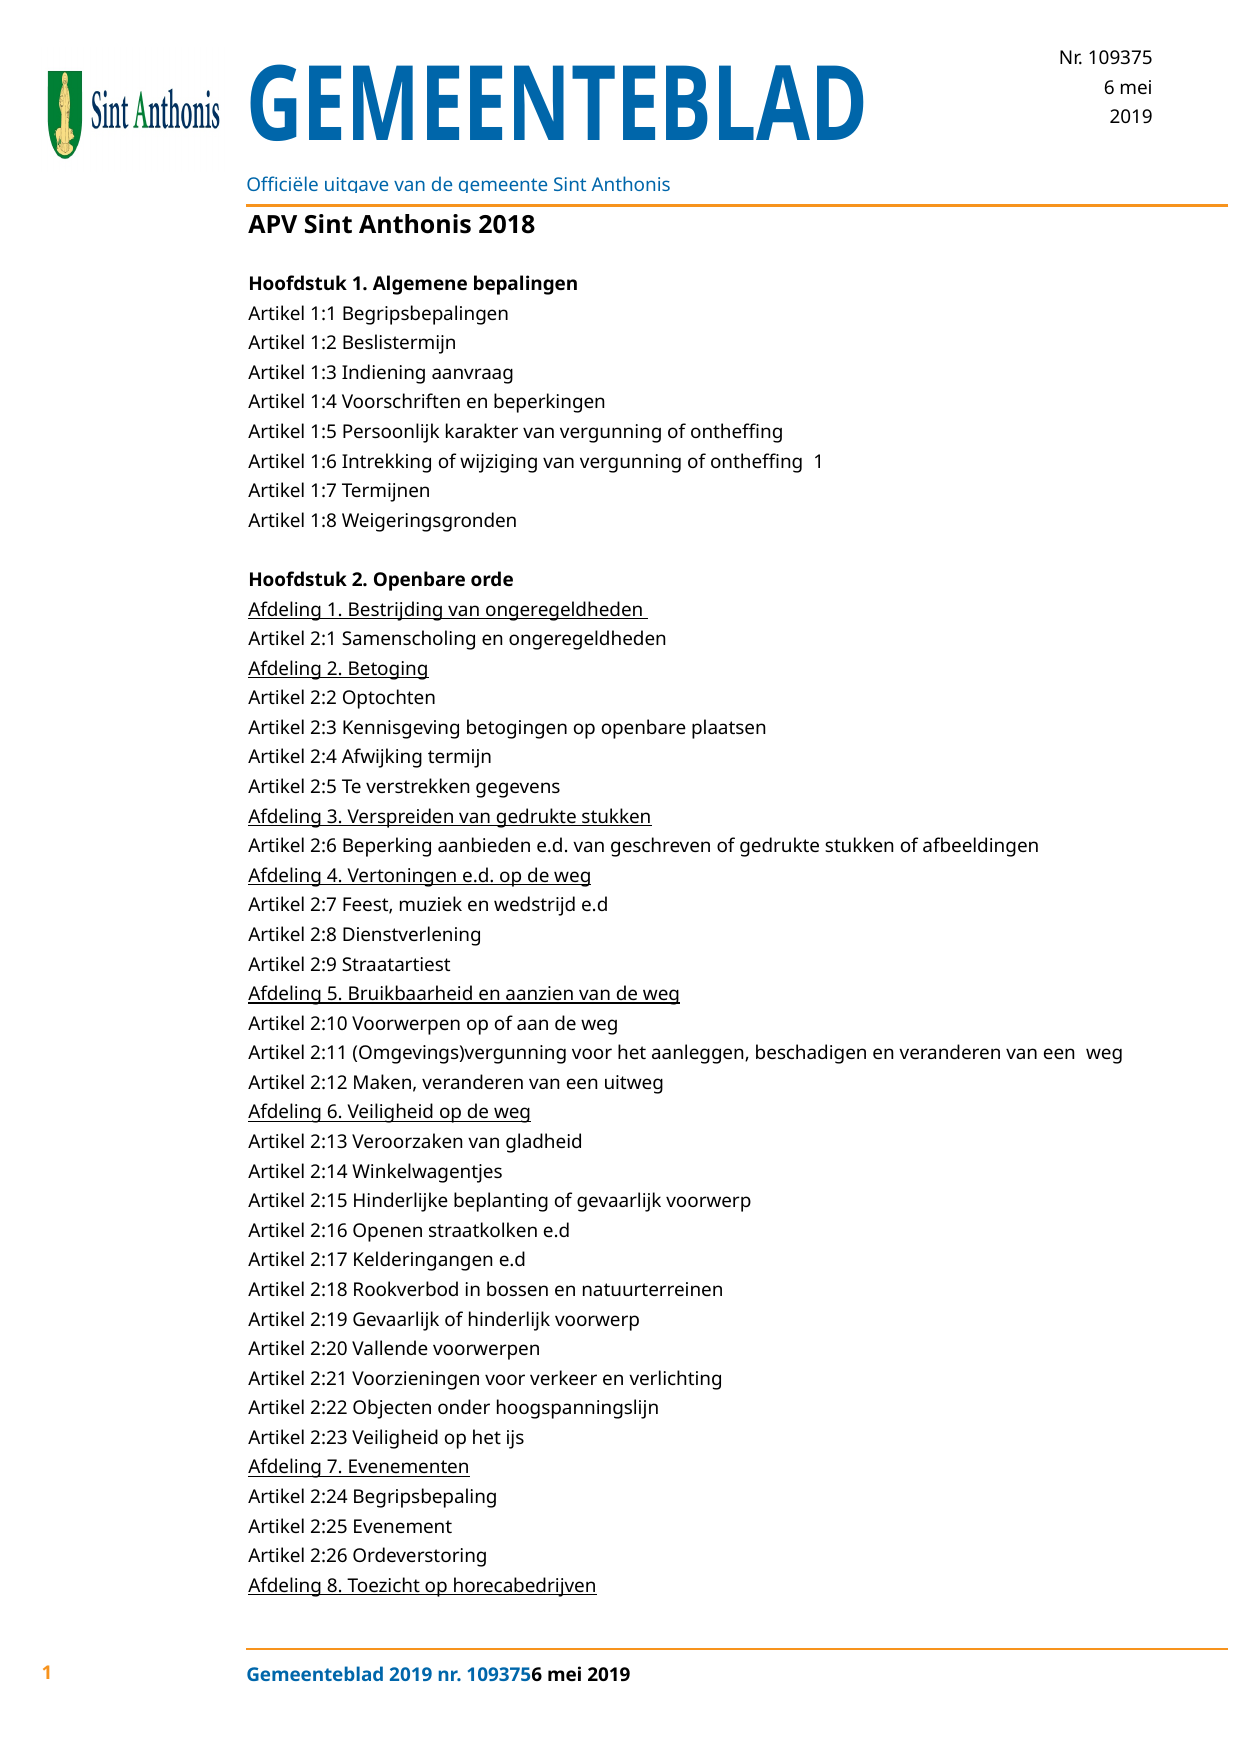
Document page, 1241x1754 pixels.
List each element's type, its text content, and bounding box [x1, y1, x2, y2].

text Artikel 2:2 Optochten [248, 684, 1152, 710]
text Afdeling 5. Bruikbaarheid en aanzien van de weg [248, 980, 1152, 1006]
text Artikel 2:25 Evenement [248, 1513, 1152, 1538]
text Afdeling 4. Vertoningen e.d. op de weg [248, 862, 1152, 888]
text Artikel 1:8 Weigeringsgronden [248, 507, 1152, 533]
text Artikel 2:5 Te verstrekken gegevens [248, 773, 1152, 799]
picture [41, 47, 231, 172]
text APV Sint Anthonis 2018 [248, 207, 1152, 241]
text Hoofdstuk 2. Openbare orde [248, 566, 1152, 592]
text Artikel 1:1 Begripsbepalingen [248, 300, 1152, 326]
text Artikel 2:10 Voorwerpen op of aan de weg [248, 1010, 1152, 1036]
text Artikel 2:13 Veroorzaken van gladheid [248, 1128, 1152, 1154]
text Artikel 2:12 Maken, veranderen van een uitweg [248, 1069, 1152, 1095]
text Afdeling 1. Bestrijding van ongeregeldheden [248, 596, 1152, 621]
text Artikel 1:6 Intrekking of wijziging van vergunning of ontheffing 1 [248, 448, 1152, 473]
text Artikel 2:26 Ordeverstoring [248, 1542, 1152, 1568]
text Artikel 1:3 Indiening aanvraag [248, 359, 1152, 385]
text Afdeling 2. Betoging [248, 655, 1152, 681]
text Artikel 1:5 Persoonlijk karakter van vergunning of ontheffing [248, 418, 1152, 444]
text Artikel 2:4 Afwijking termijn [248, 744, 1152, 769]
text Artikel 2:6 Beperking aanbieden e.d. van geschreven of gedrukte stukken of afbeeldingen [248, 832, 1152, 858]
text Artikel 2:1 Samenscholing en ongeregeldheden [248, 625, 1152, 651]
text Artikel 2:23 Veiligheid op het ijs [248, 1424, 1152, 1450]
text Artikel 2:11 (Omgevings)vergunning voor het aanleggen, beschadigen en veranderen van een weg [248, 1039, 1152, 1065]
text Artikel 2:16 Openen straatkolken e.d [248, 1217, 1152, 1243]
text Artikel 2:21 Voorzieningen voor verkeer en verlichting [248, 1365, 1152, 1391]
text Artikel 2:24 Begripsbepaling [248, 1483, 1152, 1509]
text Artikel 2:3 Kennisgeving betogingen op openbare plaatsen [248, 714, 1152, 740]
text Afdeling 6. Veiligheid op de weg [248, 1099, 1152, 1124]
text Hoofdstuk 1. Algemene bepalingen [248, 270, 1152, 296]
text Artikel 2:7 Feest, muziek en wedstrijd e.d [248, 892, 1152, 917]
text Artikel 2:14 Winkelwagentjes [248, 1158, 1152, 1183]
text Artikel 1:7 Termijnen [248, 477, 1152, 503]
text Artikel 2:8 Dienstverlening [248, 921, 1152, 947]
text Artikel 2:15 Hinderlijke beplanting of gevaarlijk voorwerp [248, 1187, 1152, 1213]
text Afdeling 8. Toezicht op horecabedrijven [248, 1572, 1152, 1598]
text Artikel 2:20 Vallende voorwerpen [248, 1335, 1152, 1361]
text Artikel 1:4 Voorschriften en beperkingen [248, 389, 1152, 414]
text Artikel 2:19 Gevaarlijk of hinderlijk voorwerp [248, 1306, 1152, 1331]
text Artikel 2:17 Kelderingangen e.d [248, 1247, 1152, 1272]
text Artikel 2:22 Objecten onder hoogspanningslijn [248, 1394, 1152, 1420]
text Artikel 1:2 Beslistermijn [248, 329, 1152, 355]
text Artikel 2:18 Rookverbod in bossen en natuurterreinen [248, 1276, 1152, 1302]
text Afdeling 3. Verspreiden van gedrukte stukken [248, 803, 1152, 828]
text Artikel 2:9 Straatartiest [248, 951, 1152, 976]
text Afdeling 7. Evenementen [248, 1454, 1152, 1479]
